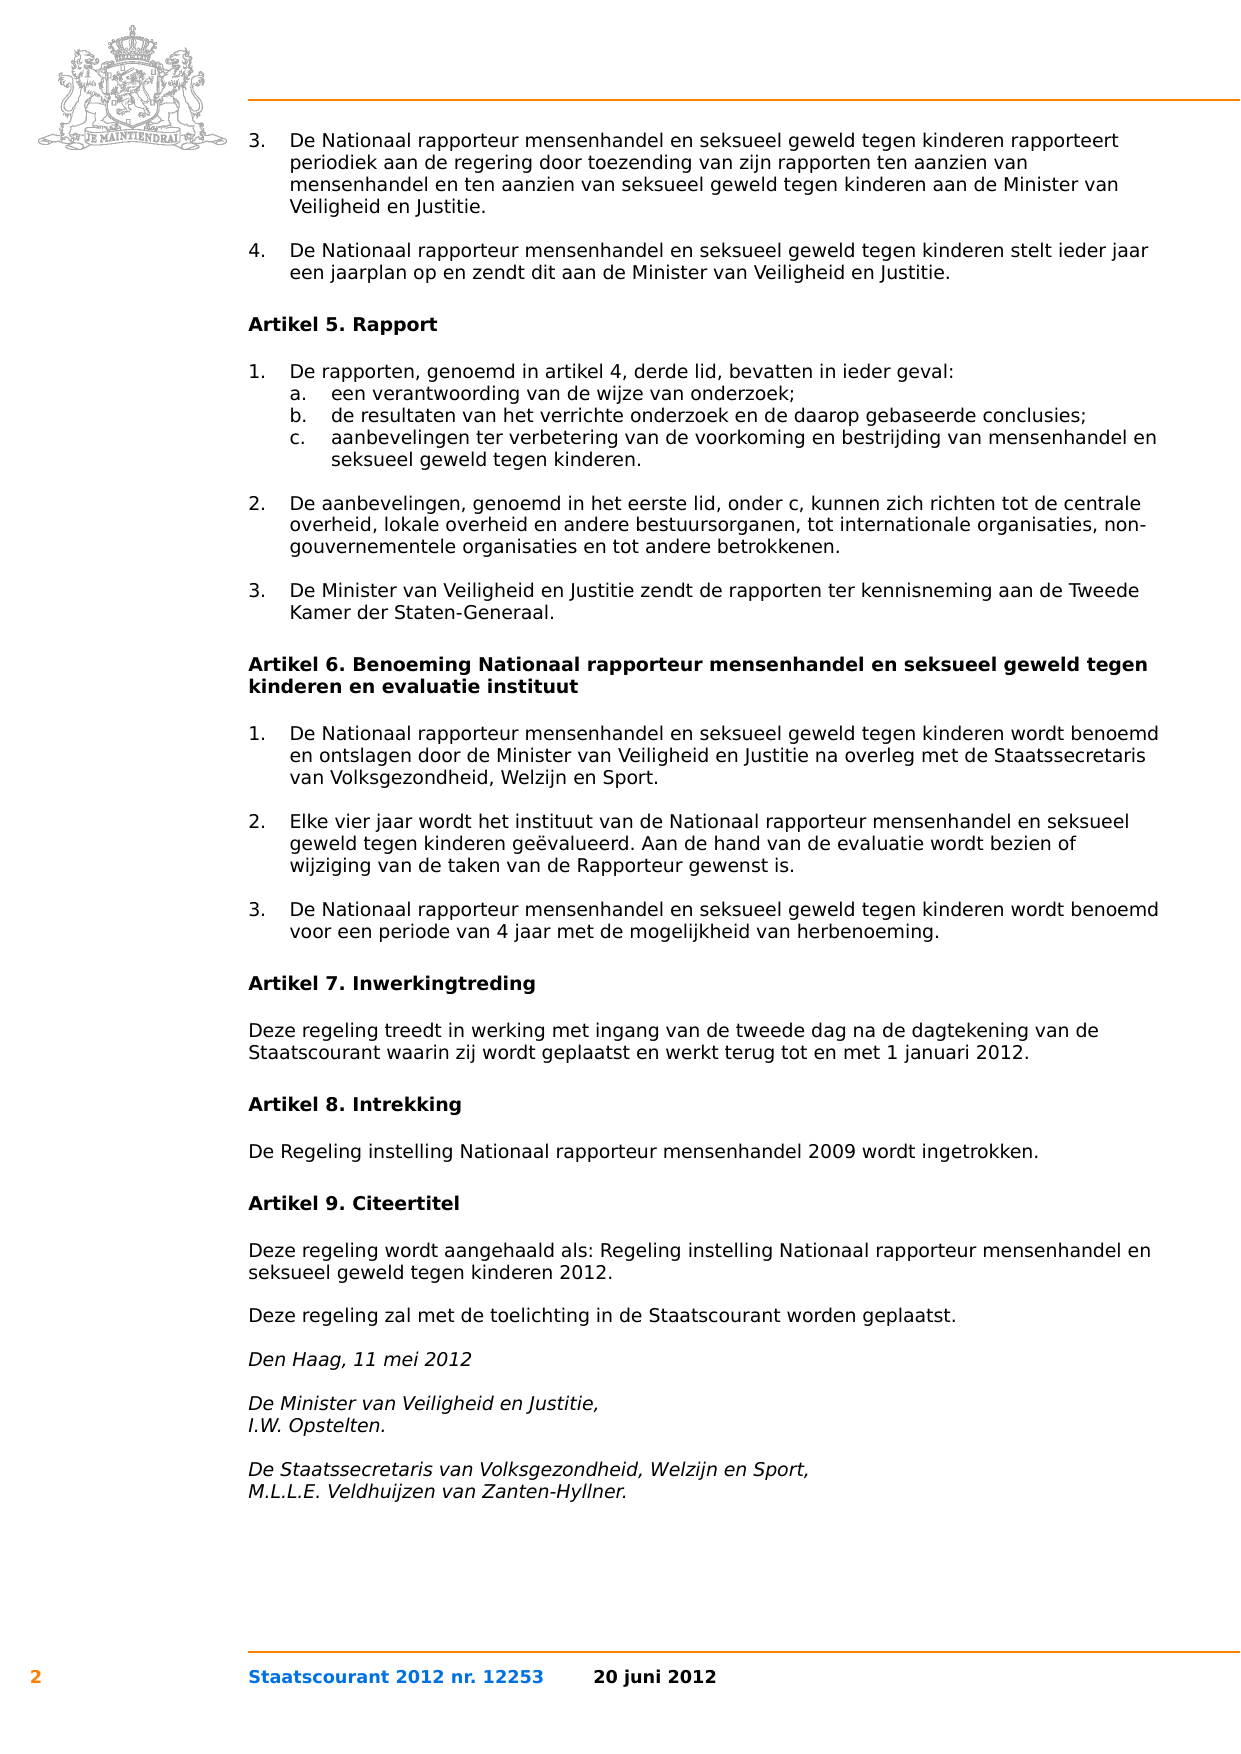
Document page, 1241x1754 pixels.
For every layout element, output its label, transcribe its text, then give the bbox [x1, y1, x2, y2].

text Deze regeling zal met de toelichting in de Staatscourant worden geplaatst. [248, 1305, 1163, 1327]
text c. aanbevelingen ter verbetering van de voorkoming en bestrijding van mensenhandel en seksueel geweld tegen kinderen. [289, 427, 1163, 471]
subtitle Artikel 5. Rapport [248, 314, 1163, 336]
text 1. De rapporten, genoemd in artikel 4, derde lid, bevatten in ieder geval: [248, 361, 1163, 383]
picture [38, 25, 227, 150]
subtitle Artikel 7. Inwerkingtreding [248, 973, 1163, 995]
text De Regeling instelling Nationaal rapporteur mensenhandel 2009 wordt ingetrokken. [248, 1141, 1163, 1163]
text 2. De aanbevelingen, genoemd in het eerste lid, onder c, kunnen zich richten tot de centrale overheid, lokale overheid en andere bestuursorganen, tot internationale organisaties, non-gouvernementele organisaties en tot andere betrokkenen. [248, 492, 1163, 558]
text De Minister van Veiligheid en Justitie, I.W. Opstelten. [248, 1393, 1163, 1437]
text Deze regeling treedt in werking met ingang van de tweede dag na de dagtekening van de Staatscourant waarin zij wordt geplaatst en werkt terug tot en met 1 januari 2012. [248, 1020, 1163, 1064]
subtitle Artikel 6. Benoeming Nationaal rapporteur mensenhandel en seksueel geweld tegen kinderen en evaluatie instituut [248, 654, 1163, 698]
text De Staatssecretaris van Volksgezondheid, Welzijn en Sport, M.L.L.E. Veldhuijzen van Zanten-Hyllner. [248, 1459, 1163, 1503]
text 3. De Nationaal rapporteur mensenhandel en seksueel geweld tegen kinderen wordt benoemd voor een periode van 4 jaar met de mogelijkheid van herbenoeming. [248, 899, 1163, 943]
text Den Haag, 11 mei 2012 [248, 1349, 1163, 1371]
text 4. De Nationaal rapporteur mensenhandel en seksueel geweld tegen kinderen stelt ieder jaar een jaarplan op en zendt dit aan de Minister van Veiligheid en Justitie. [248, 240, 1163, 284]
text 1. De Nationaal rapporteur mensenhandel en seksueel geweld tegen kinderen wordt benoemd en ontslagen door de Minister van Veiligheid en Justitie na overleg met de Staatssecretaris van Volksgezondheid, Welzijn en Sport. [248, 723, 1163, 789]
text 2. Elke vier jaar wordt het instituut van de Nationaal rapporteur mensenhandel en seksueel geweld tegen kinderen geëvalueerd. Aan de hand van de evaluatie wordt bezien of wijziging van de taken van de Rapporteur gewenst is. [248, 811, 1163, 877]
text Deze regeling wordt aangehaald als: Regeling instelling Nationaal rapporteur mensenhandel en seksueel geweld tegen kinderen 2012. [248, 1239, 1163, 1283]
text b. de resultaten van het verrichte onderzoek en de daarop gebaseerde conclusies; [289, 404, 1163, 427]
text 3. De Nationaal rapporteur mensenhandel en seksueel geweld tegen kinderen rapporteert periodiek aan de regering door toezending van zijn rapporten ten aanzien van mensenhandel en ten aanzien van seksueel geweld tegen kinderen aan de Minister van Veiligheid en Justitie. [248, 130, 1163, 218]
text a. een verantwoording van de wijze van onderzoek; [289, 383, 1163, 404]
text 3. De Minister van Veiligheid en Justitie zendt de rapporten ter kennisneming aan de Tweede Kamer der Staten-Generaal. [248, 580, 1163, 624]
subtitle Artikel 8. Intrekking [248, 1094, 1163, 1116]
subtitle Artikel 9. Citeertitel [248, 1193, 1163, 1214]
